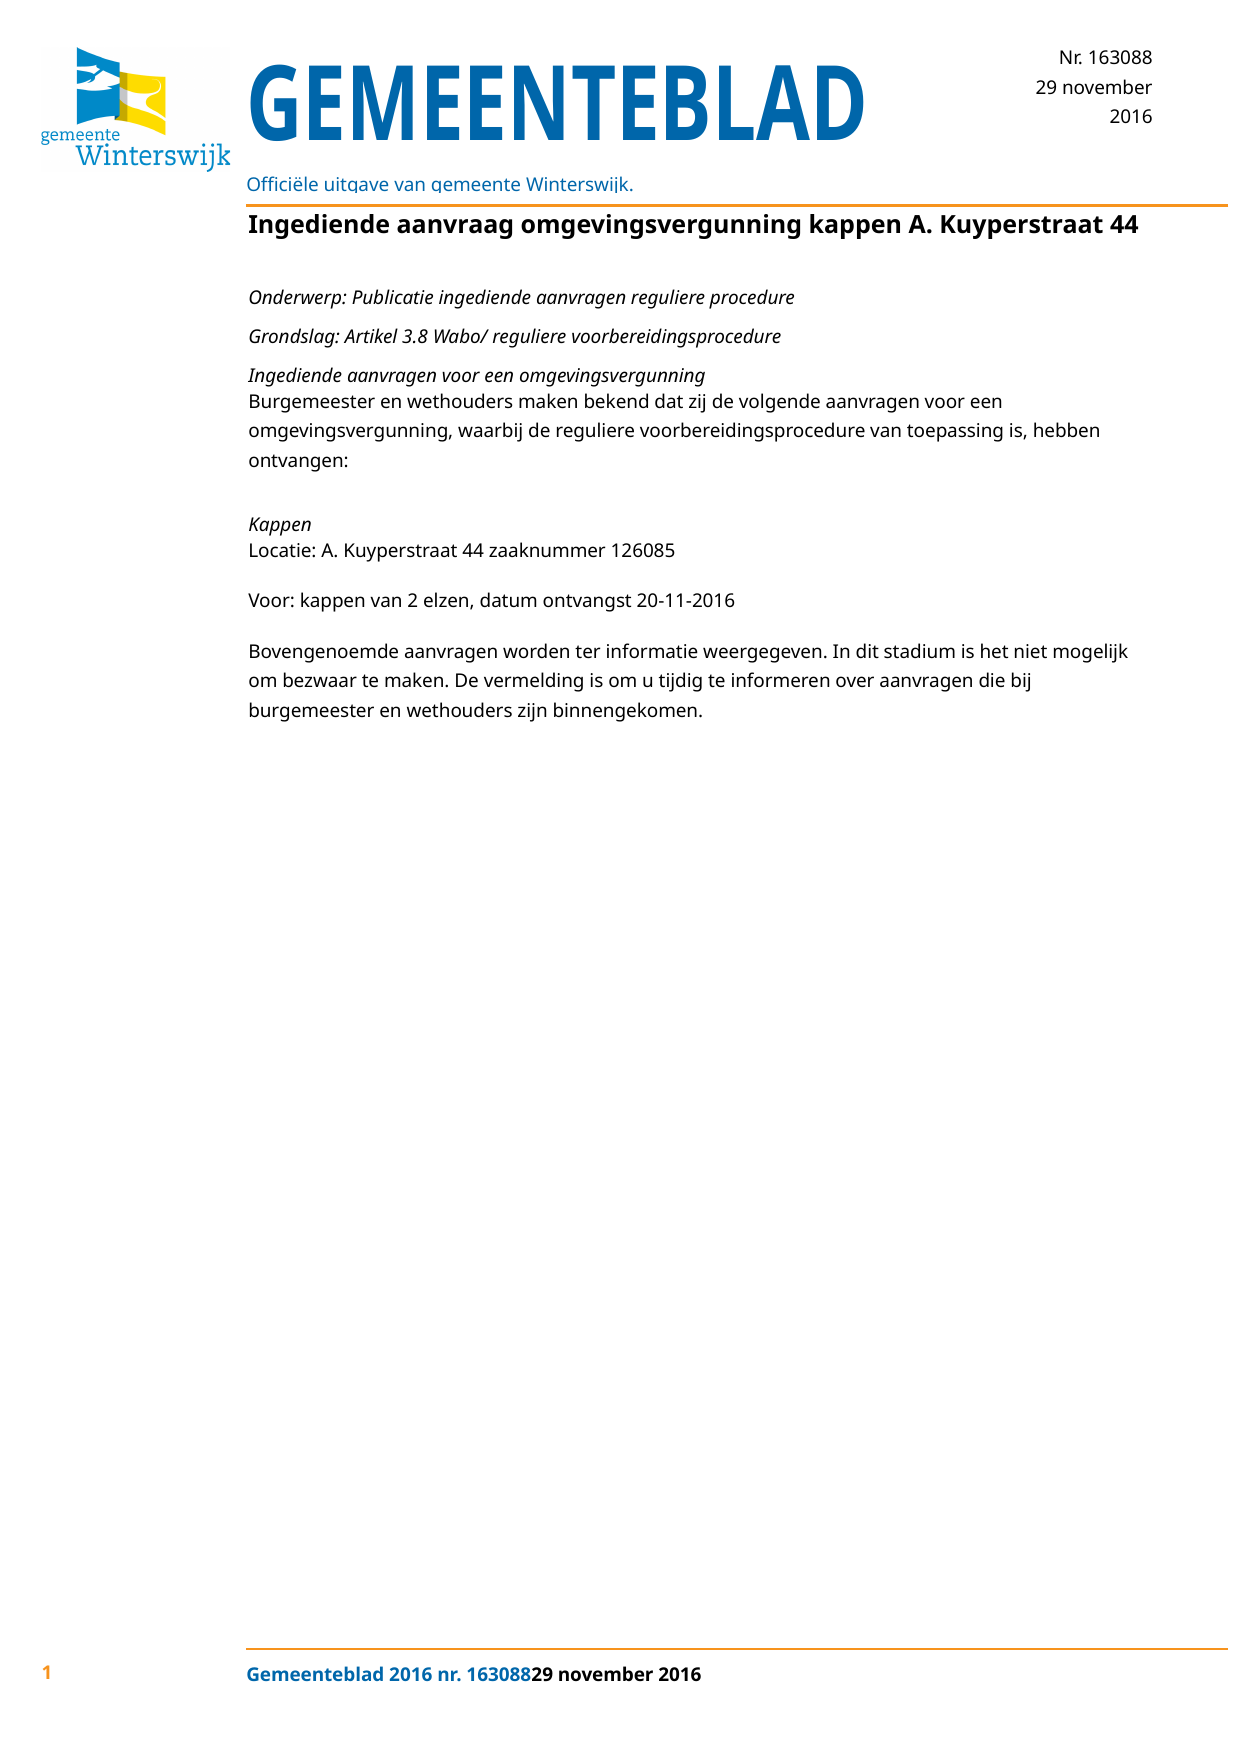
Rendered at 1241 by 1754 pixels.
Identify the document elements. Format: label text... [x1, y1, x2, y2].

text Locatie: A. Kuyperstraat 44 zaaknummer 126085 [248, 537, 1152, 563]
text Ingediende aanvragen voor een omgevingsvergunning [248, 362, 1152, 388]
text Grondslag: Artikel 3.8 Wabo/ reguliere voorbereidingsprocedure [248, 323, 1152, 349]
picture [41, 47, 231, 172]
text Bovengenoemde aanvragen worden ter informatie weergegeven. In dit stadium is het niet mogelijk om bezwaar te maken. De vermelding is om u tijdig te informeren over aanvragen die bij burgemeester en wethouders zijn binnengekomen. [248, 638, 1152, 723]
picture [225, 153, 231, 162]
text Burgemeester en wethouders maken bekend dat zij de volgende aanvragen voor een omgevingsvergunning, waarbij de reguliere voorbereidingsprocedure van toepassing is, hebben ontvangen: [248, 388, 1152, 473]
text Ingediende aanvraag omgevingsvergunning kappen A. Kuyperstraat 44 [248, 207, 1152, 241]
text Onderwerp: Publicatie ingediende aanvragen reguliere procedure [248, 284, 1152, 309]
text Voor: kappen van 2 elzen, datum ontvangst 20-11-2016 [248, 587, 1152, 613]
text Kappen [248, 511, 1152, 537]
